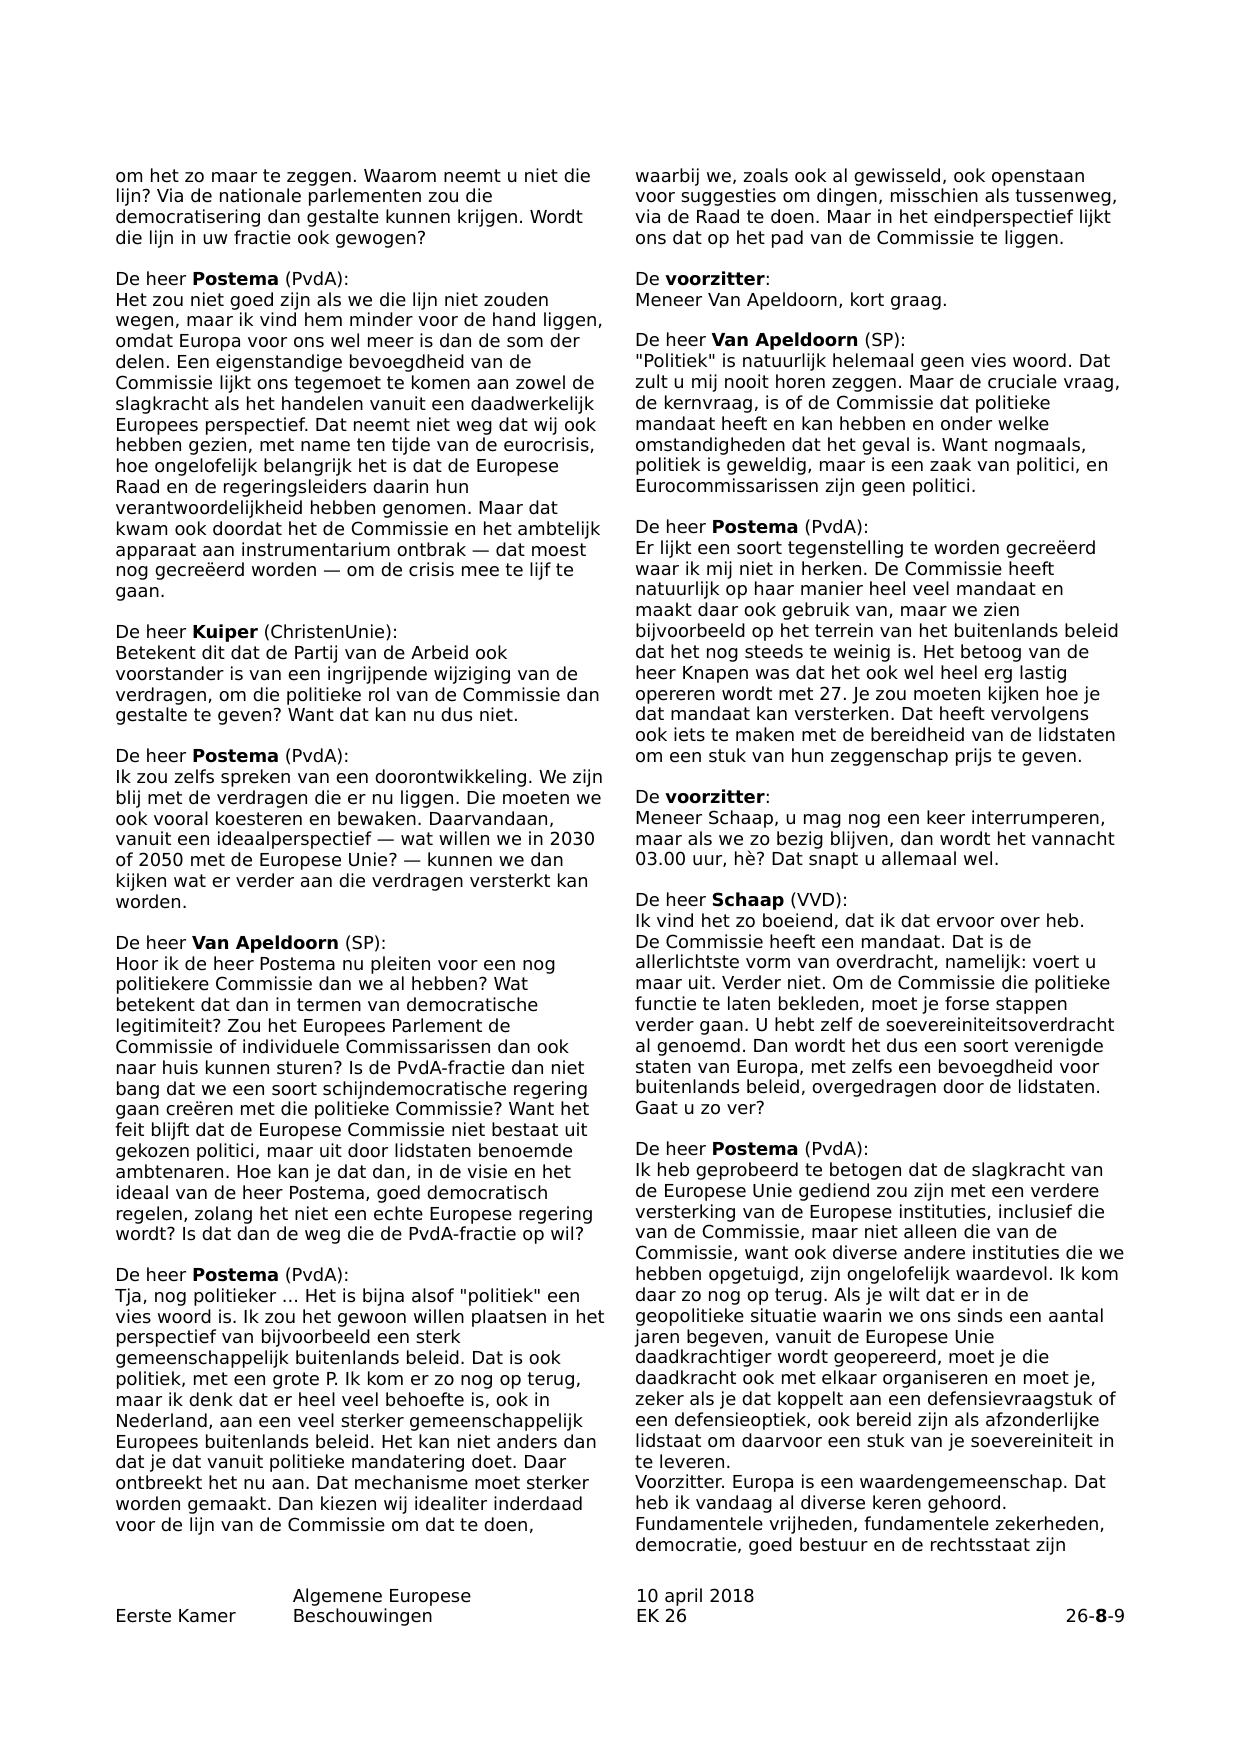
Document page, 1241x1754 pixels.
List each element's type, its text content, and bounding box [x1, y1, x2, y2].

text De voorzitter: [635, 787, 1125, 807]
text De heer Schaap (VVD): [635, 890, 1125, 911]
text De heer Postema (PvdA): [115, 269, 605, 289]
text Ik vind het zo boeiend, dat ik dat ervoor over heb. [635, 911, 1125, 931]
text Het zou niet goed zijn als we die lijn niet zouden wegen, maar ik vind hem minder voor de hand liggen, omdat Europa voor ons wel meer is dan de som der delen. Een eigenstandige bevoegdheid van de Commissie lijkt ons tegemoet te komen aan zowel de slagkracht als het handelen vanuit een daadwerkelijk Europees perspectief. Dat neemt niet weg dat wij ook hebben gezien, met name ten tijde van de eurocrisis, hoe ongelofelijk belangrijk het is dat de Europese Raad en de regeringsleiders daarin hun verantwoordelijkheid hebben genomen. Maar dat kwam ook doordat het de Commissie en het ambtelijk apparaat aan instrumentarium ontbrak — dat moest nog gecreëerd worden — om de crisis mee te lijf te gaan. [115, 289, 605, 602]
text Er lijkt een soort tegenstelling te worden gecreëerd waar ik mij niet in herken. De Commissie heeft natuurlijk op haar manier heel veel mandaat en maakt daar ook gebruik van, maar we zien bijvoorbeeld op het terrein van het buitenlands beleid dat het nog steeds te weinig is. Het betoog van de heer Knapen was dat het ook wel heel erg lastig opereren wordt met 27. Je zou moeten kijken hoe je dat mandaat kan versterken. Dat heeft vervolgens ook iets te maken met de bereidheid van de lidstaten om een stuk van hun zeggenschap prijs te geven. [635, 537, 1125, 767]
text Ik zou zelfs spreken van een doorontwikkeling. We zijn blij met de verdragen die er nu liggen. Die moeten we ook vooral koesteren en bewaken. Daarvandaan, vanuit een ideaalperspectief — wat willen we in 2030 of 2050 met de Europese Unie? — kunnen we dan kijken wat er verder aan die verdragen versterkt kan worden. [115, 767, 605, 912]
text waarbij we, zoals ook al gewisseld, ook openstaan voor suggesties om dingen, misschien als tussenweg, via de Raad te doen. Maar in het eindperspectief lijkt ons dat op het pad van de Commissie te liggen. [635, 165, 1125, 249]
text "Politiek" is natuurlijk helemaal geen vies woord. Dat zult u mij nooit horen zeggen. Maar de cruciale vraag, de kernvraag, is of de Commissie dat politieke mandaat heeft en kan hebben en onder welke omstandigheden dat het geval is. Want nogmaals, politiek is geweldig, maar is een zaak van politici, en Eurocommissarissen zijn geen politici. [635, 351, 1125, 497]
text Tja, nog politieker ... Het is bijna alsof "politiek" een vies woord is. Ik zou het gewoon willen plaatsen in het perspectief van bijvoorbeeld een sterk gemeenschappelijk buitenlands beleid. Dat is ook politiek, met een grote P. Ik kom er zo nog op terug, maar ik denk dat er heel veel behoefte is, ook in Nederland, aan een veel sterker gemeenschappelijk Europees buitenlands beleid. Het kan niet anders dan dat je dat vanuit politieke mandatering doet. Daar ontbreekt het nu aan. Dat mechanisme moet sterker worden gemaakt. Dan kiezen wij idealiter inderdaad voor de lijn van de Commissie om dat te doen, [115, 1286, 605, 1536]
text Betekent dit dat de Partij van de Arbeid ook voorstander is van een ingrijpende wijziging van de verdragen, om die politieke rol van de Commissie dan gestalte te geven? Want dat kan nu dus niet. [115, 643, 605, 726]
text Meneer Van Apeldoorn, kort graag. [635, 289, 1125, 310]
text De heer Postema (PvdA): [635, 1139, 1125, 1160]
text De heer Kuiper (ChristenUnie): [115, 622, 605, 643]
text De voorzitter: [635, 269, 1125, 289]
text De heer Postema (PvdA): [115, 746, 605, 767]
text De heer Postema (PvdA): [635, 517, 1125, 537]
text De heer Postema (PvdA): [115, 1265, 605, 1286]
text Ik heb geprobeerd te betogen dat de slagkracht van de Europese Unie gediend zou zijn met een verdere versterking van de Europese instituties, inclusief die van de Commissie, maar niet alleen die van de Commissie, want ook diverse andere instituties die we hebben opgetuigd, zijn ongelofelijk waardevol. Ik kom daar zo nog op terug. Als je wilt dat er in de geopolitieke situatie waarin we ons sinds een aantal jaren begeven, vanuit de Europese Unie daadkrachtiger wordt geopereerd, moet je die daadkracht ook met elkaar organiseren en moet je, zeker als je dat koppelt aan een defensievraagstuk of een defensieoptiek, ook bereid zijn als afzonderlijke lidstaat om daarvoor een stuk van je soevereiniteit in te leveren. [635, 1160, 1125, 1472]
text om het zo maar te zeggen. Waarom neemt u niet die lijn? Via de nationale parlementen zou die democratisering dan gestalte kunnen krijgen. Wordt die lijn in uw fractie ook gewogen? [115, 165, 605, 249]
text Hoor ik de heer Postema nu pleiten voor een nog politiekere Commissie dan we al hebben? Wat betekent dat dan in termen van democratische legitimiteit? Zou het Europees Parlement de Commissie of individuele Commissarissen dan ook naar huis kunnen sturen? Is de PvdA-fractie dan niet bang dat we een soort schijndemocratische regering gaan creëren met die politieke Commissie? Want het feit blijft dat de Europese Commissie niet bestaat uit gekozen politici, maar uit door lidstaten benoemde ambtenaren. Hoe kan je dat dan, in de visie en het ideaal van de heer Postema, goed democratisch regelen, zolang het niet een echte Europese regering wordt? Is dat dan de weg die de PvdA-fractie op wil? [115, 953, 605, 1245]
text Voorzitter. Europa is een waardengemeenschap. Dat heb ik vandaag al diverse keren gehoord. Fundamentele vrijheden, fundamentele zekerheden, democratie, goed bestuur en de rechtsstaat zijn [635, 1472, 1125, 1556]
text De heer Van Apeldoorn (SP): [635, 330, 1125, 351]
text De heer Van Apeldoorn (SP): [115, 932, 605, 953]
text Meneer Schaap, u mag nog een keer interrumperen, maar als we zo bezig blijven, dan wordt het vannacht 03.00 uur, hè? Dat snapt u allemaal wel. [635, 807, 1125, 870]
text De Commissie heeft een mandaat. Dat is de allerlichtste vorm van overdracht, namelijk: voert u maar uit. Verder niet. Om de Commissie die politieke functie te laten bekleden, moet je forse stappen verder gaan. U hebt zelf de soevereiniteitsoverdracht al genoemd. Dan wordt het dus een soort verenigde staten van Europa, met zelfs een bevoegdheid voor buitenlands beleid, overgedragen door de lidstaten. Gaat u zo ver? [635, 931, 1125, 1119]
